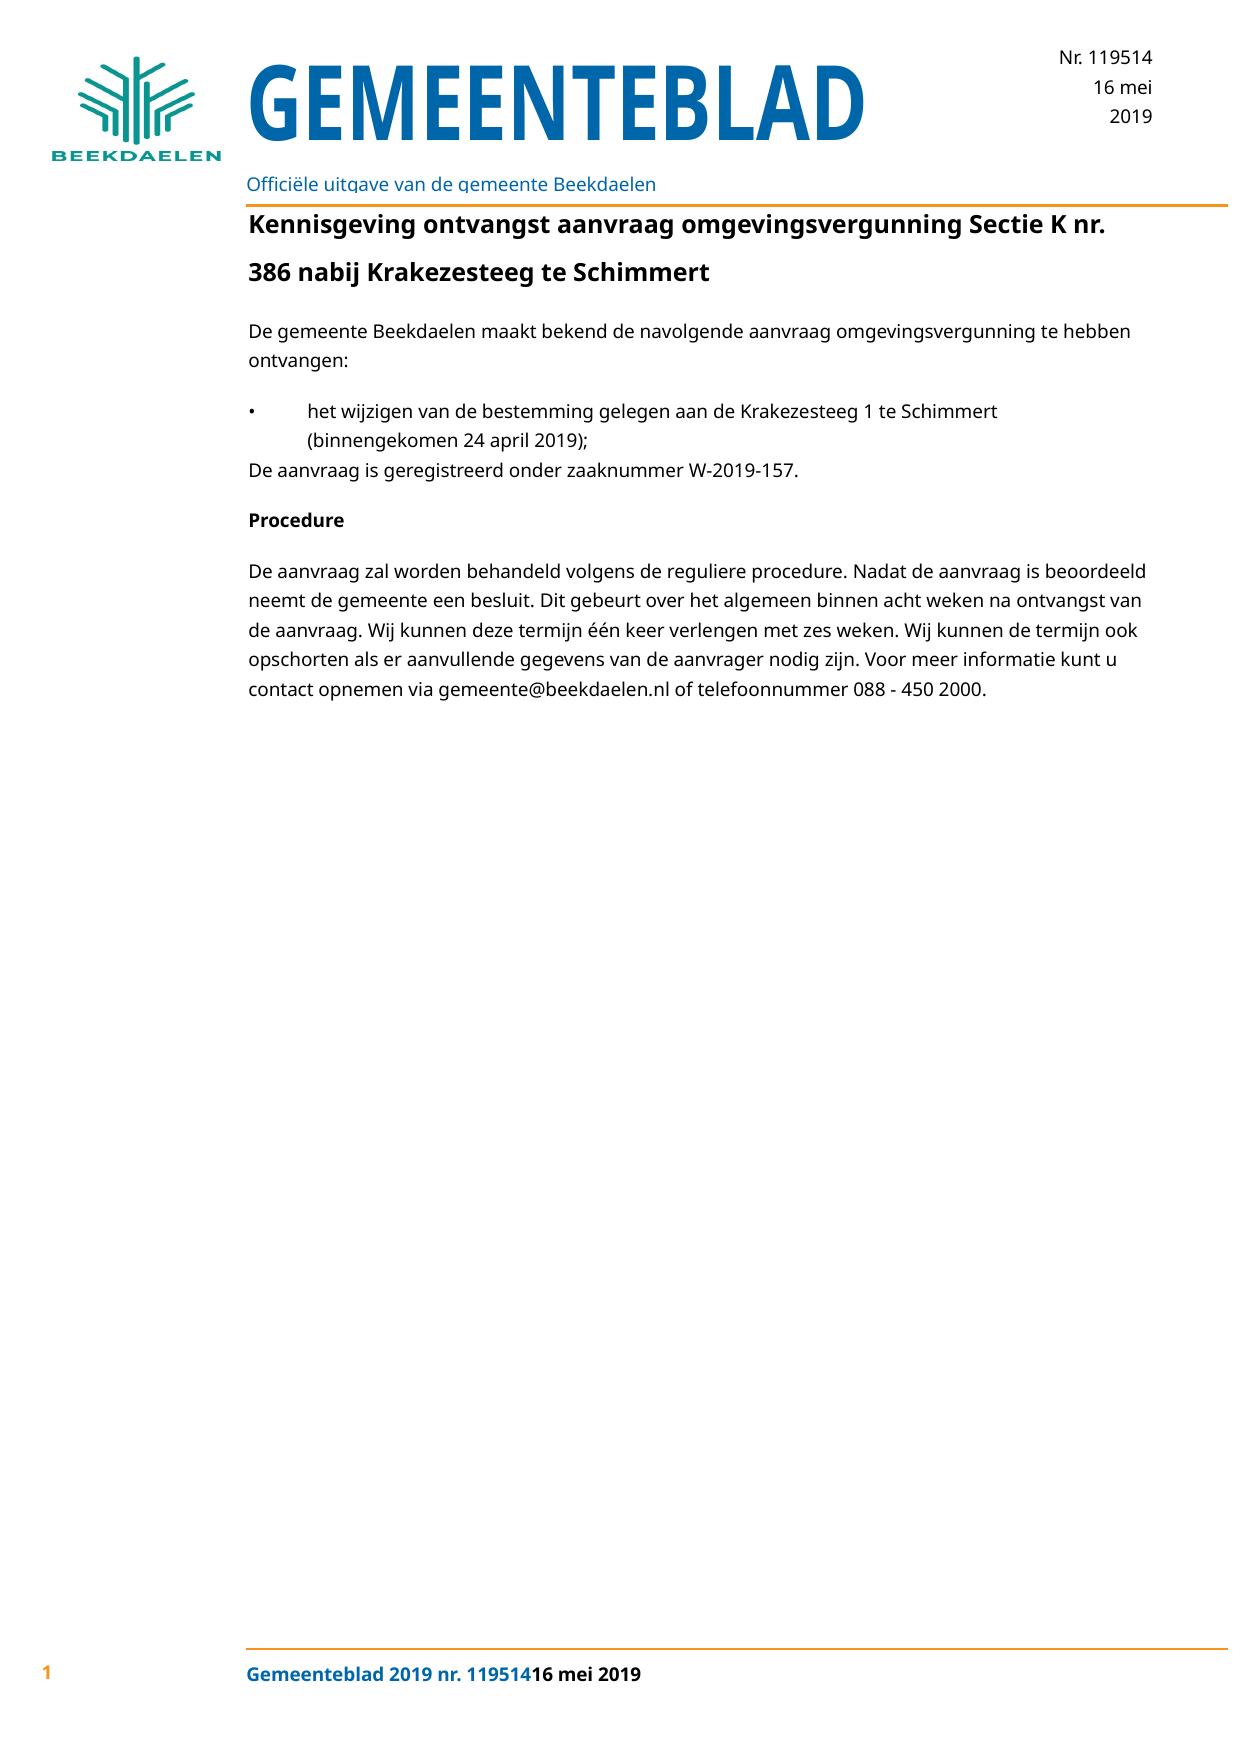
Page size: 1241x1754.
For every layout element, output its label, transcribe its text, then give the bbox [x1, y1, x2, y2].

text Procedure [248, 507, 1152, 533]
picture [41, 47, 231, 172]
list het wijzigen van de bestemming gelegen aan de Krakezesteeg 1 te Schimmert (binnengekomen 24 april 2019); [248, 398, 1152, 453]
text Kennisgeving ontvangst aanvraag omgevingsvergunning Sectie K nr. 386 nabij Krakezesteeg te Schimmert [248, 207, 1152, 288]
text De gemeente Beekdaelen maakt bekend de navolgende aanvraag omgevingsvergunning te hebben ontvangen: [248, 318, 1152, 373]
text De aanvraag is geregistreerd onder zaaknummer W-2019-157. [248, 457, 1152, 483]
text De aanvraag zal worden behandeld volgens de reguliere procedure. Nadat de aanvraag is beoordeeld neemt de gemeente een besluit. Dit gebeurt over het algemeen binnen acht weken na ontvangst van de aanvraag. Wij kunnen deze termijn één keer verlengen met zes weken. Wij kunnen de termijn ook opschorten als er aanvullende gegevens van de aanvrager nodig zijn. Voor meer informatie kunt u contact opnemen via gemeente@beekdaelen.nl of telefoonnummer 088 - 450 2000. [248, 558, 1152, 702]
